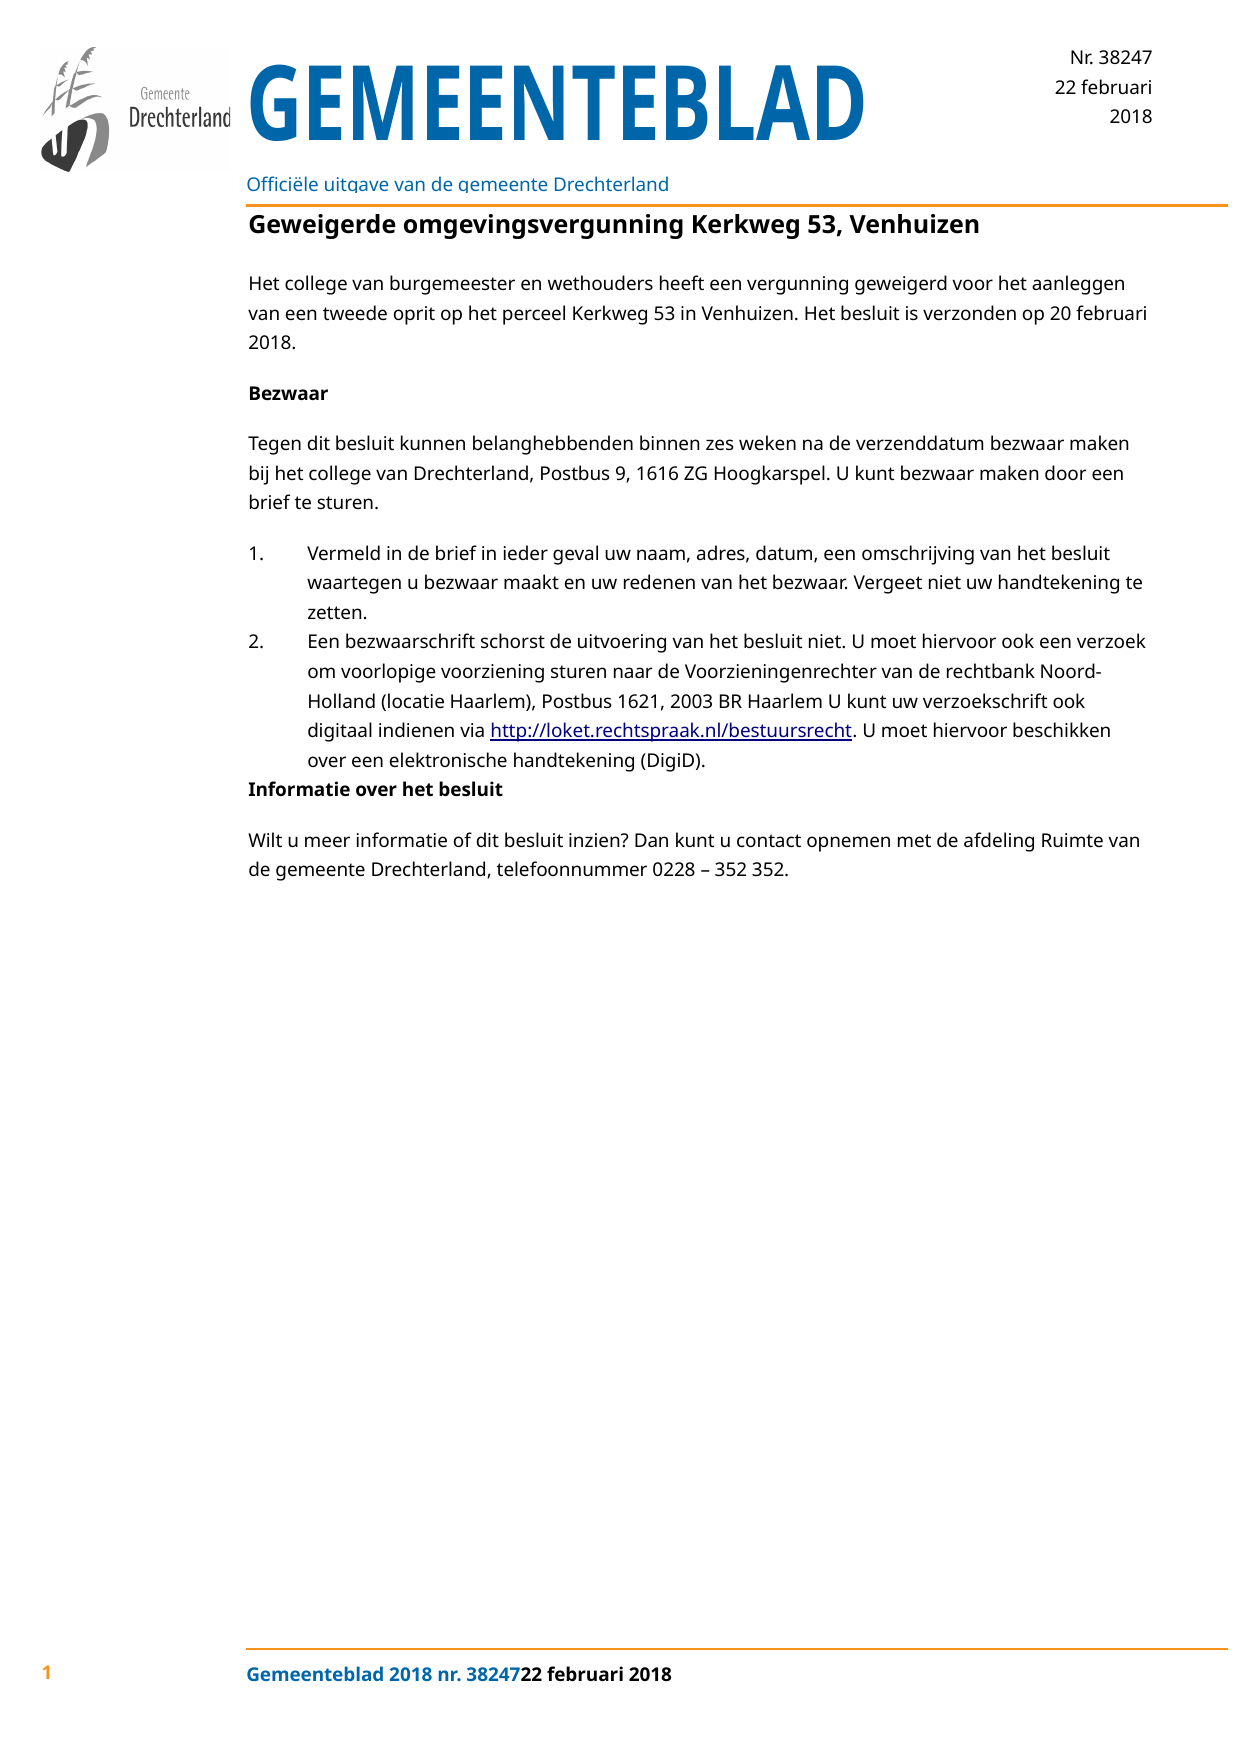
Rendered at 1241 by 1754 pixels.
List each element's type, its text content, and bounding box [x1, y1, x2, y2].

text Tegen dit besluit kunnen belanghebbenden binnen zes weken na de verzenddatum bezwaar maken bij het college van Drechterland, Postbus 9, 1616 ZG Hoogkarspel. U kunt bezwaar maken door een brief te sturen. [248, 430, 1152, 515]
picture [41, 47, 231, 172]
text Bezwaar [248, 380, 1152, 406]
text Wilt u meer informatie of dit besluit inzien? Dan kunt u contact opnemen met de afdeling Ruimte van de gemeente Drechterland, telefoonnummer 0228 – 352 352. [248, 827, 1152, 882]
text Geweigerde omgevingsvergunning Kerkweg 53, Venhuizen [248, 207, 1152, 241]
text Het college van burgemeester en wethouders heeft een vergunning geweigerd voor het aanleggen van een tweede oprit op het perceel Kerkweg 53 in Venhuizen. Het besluit is verzonden op 20 februari 2018. [248, 270, 1152, 355]
list Vermeld in de brief in ieder geval uw naam, adres, datum, een omschrijving van het besluit waartegen u bezwaar maakt en uw redenen van het bezwaar. Vergeet niet uw handtekening te zetten. [248, 540, 1152, 625]
list Een bezwaarschrift schorst de uitvoering van het besluit niet. U moet hiervoor ook een verzoek om voorlopige voorziening sturen naar de Voorzieningenrechter van de rechtbank Noord-Holland (locatie Haarlem), Postbus 1621, 2003 BR Haarlem U kunt uw verzoekschrift ook digitaal indienen via http://loket.rechtspraak.nl/bestuursrecht. U moet hiervoor beschikken over een elektronische handtekening (DigiD). [248, 629, 1152, 773]
text Informatie over het besluit [248, 777, 1152, 802]
